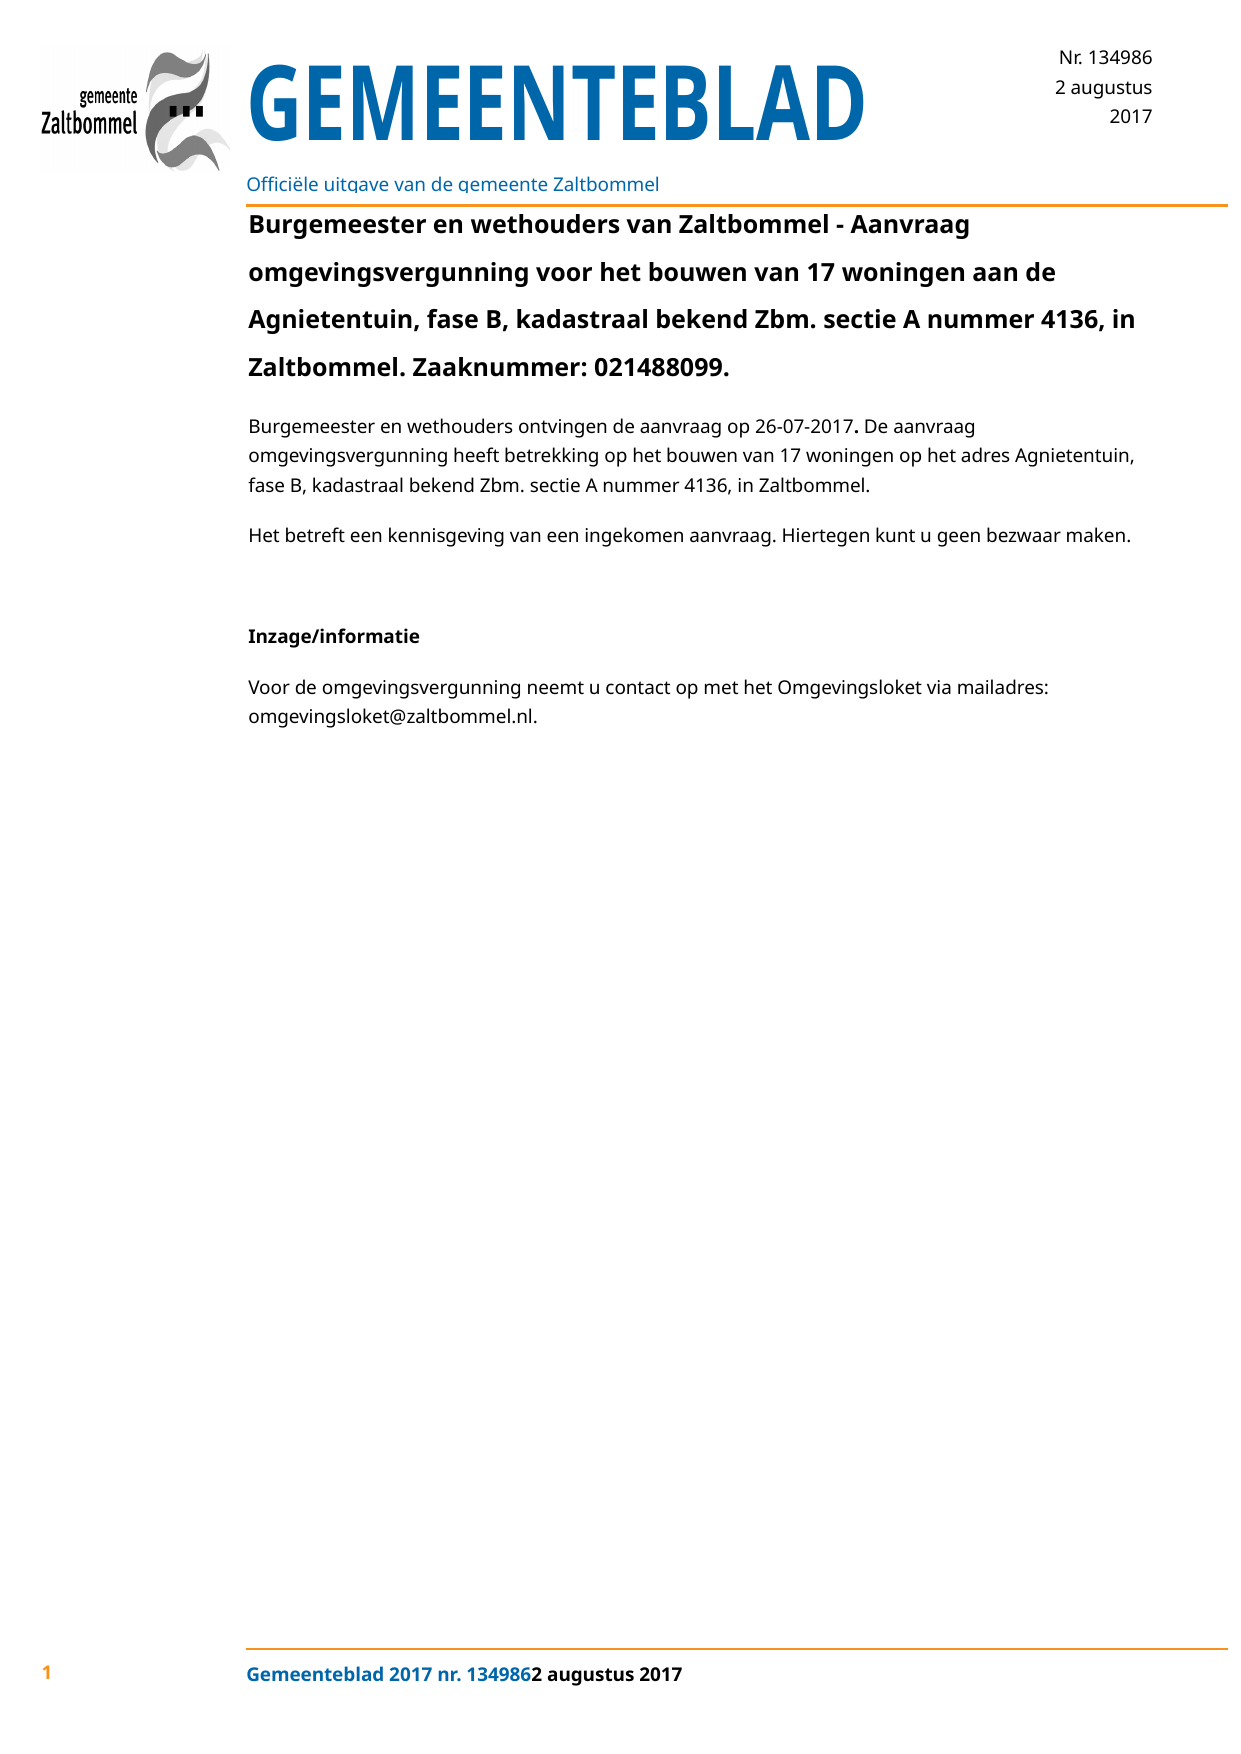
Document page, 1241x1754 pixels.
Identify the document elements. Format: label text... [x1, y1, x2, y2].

picture [41, 47, 231, 172]
text Het betreft een kennisgeving van een ingekomen aanvraag. Hiertegen kunt u geen bezwaar maken. [248, 523, 1152, 548]
text Burgemeester en wethouders ontvingen de aanvraag op 26-07-2017. De aanvraag omgevingsvergunning heeft betrekking op het bouwen van 17 woningen op het adres Agnietentuin, fase B, kadastraal bekend Zbm. sectie A nummer 4136, in Zaltbommel. [248, 413, 1152, 498]
text Voor de omgevingsvergunning neemt u contact op met het Omgevingsloket via mailadres: omgevingsloket@zaltbommel.nl. [248, 674, 1152, 729]
text Burgemeester en wethouders van Zaltbommel - Aanvraag omgevingsvergunning voor het bouwen van 17 woningen aan de Agnietentuin, fase B, kadastraal bekend Zbm. sectie A nummer 4136, in Zaltbommel. Zaaknummer: 021488099. [248, 207, 1152, 384]
text Inzage/informatie [248, 623, 1152, 649]
